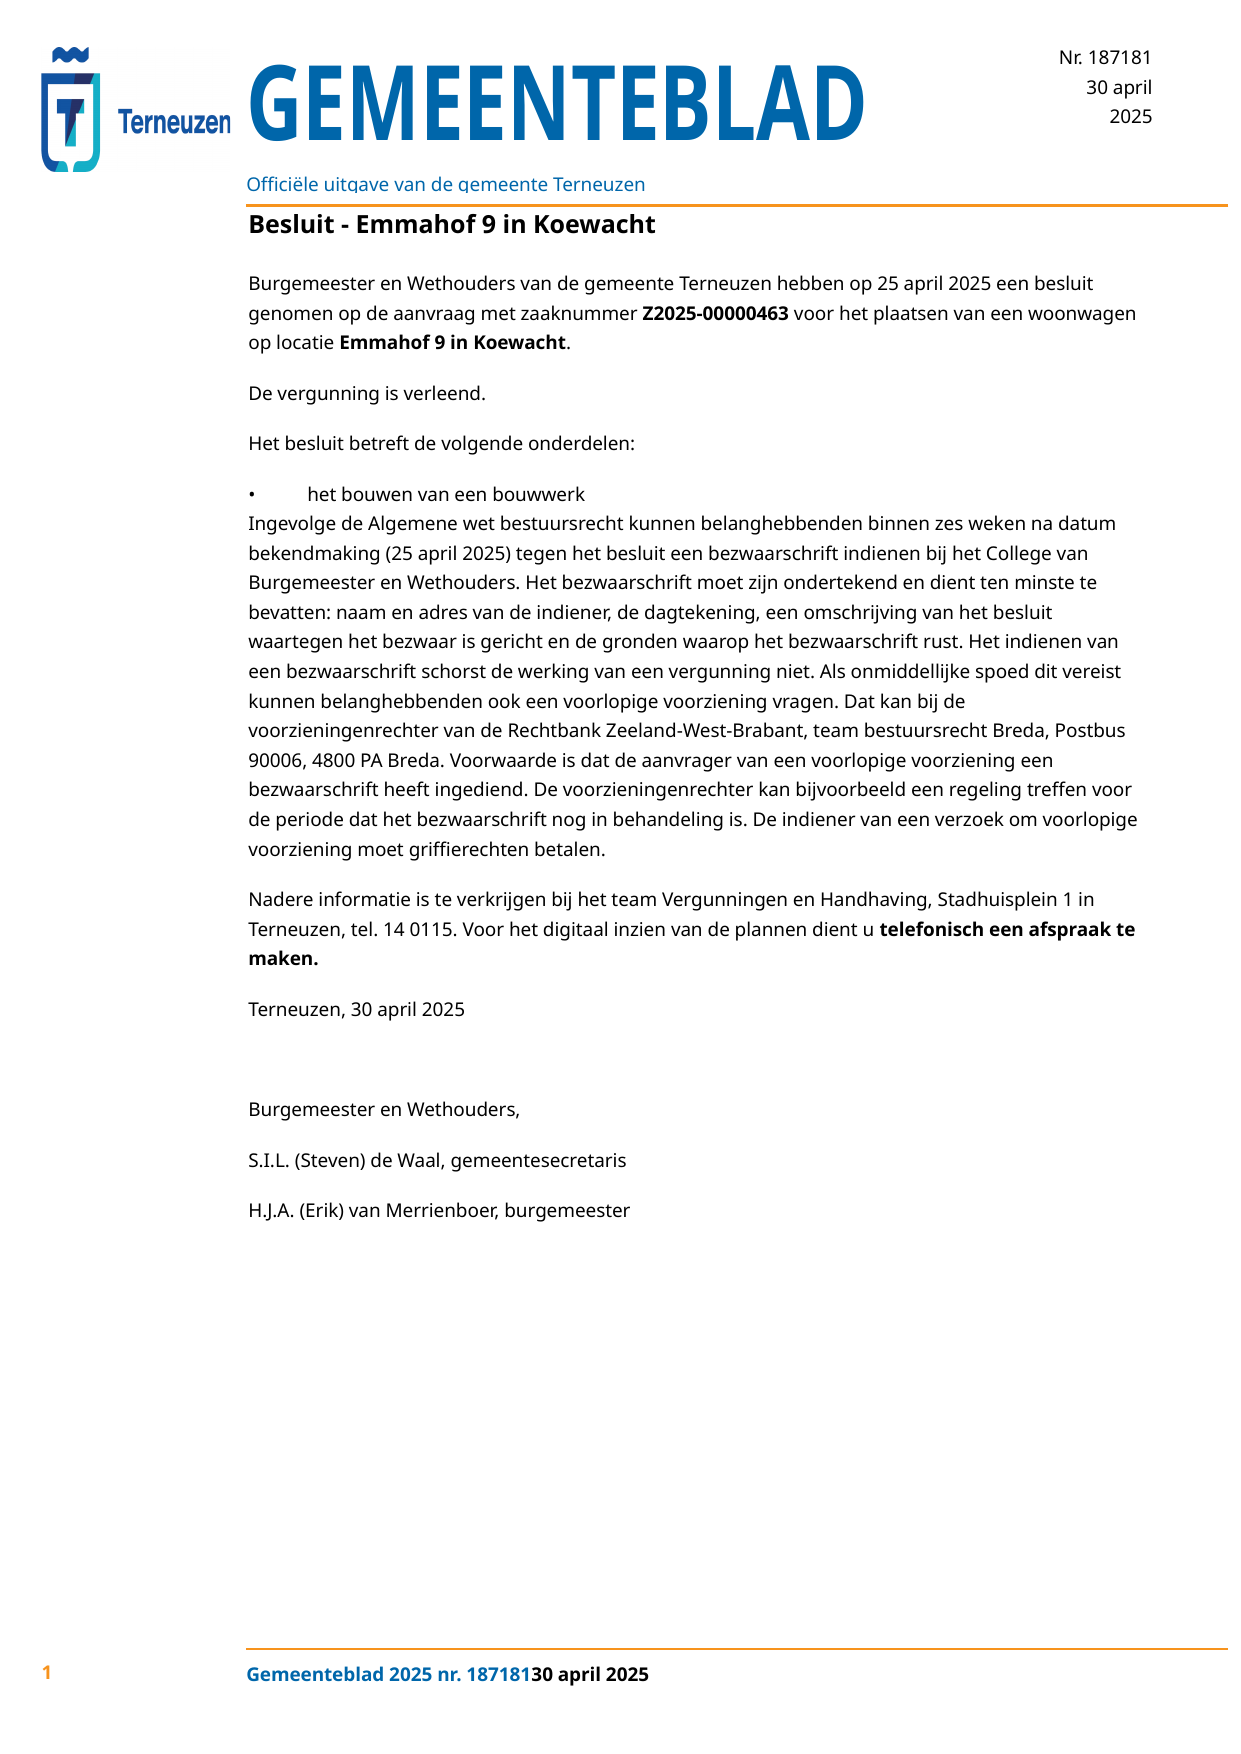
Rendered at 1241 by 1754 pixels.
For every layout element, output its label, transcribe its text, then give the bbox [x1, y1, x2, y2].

text Besluit - Emmahof 9 in Koewacht [248, 207, 1152, 241]
text De vergunning is verleend. [248, 380, 1152, 406]
text Burgemeester en Wethouders, [248, 1097, 1152, 1122]
text H.J.A. (Erik) van Merrienboer, burgemeester [248, 1197, 1152, 1223]
text Ingevolge de Algemene wet bestuursrecht kunnen belanghebbenden binnen zes weken na datum bekendmaking (25 april 2025) tegen het besluit een bezwaarschrift indienen bij het College van Burgemeester en Wethouders. Het bezwaarschrift moet zijn ondertekend en dient ten minste te bevatten: naam en adres van de indiener, de dagtekening, een omschrijving van het besluit waartegen het bezwaar is gericht en de gronden waarop het bezwaarschrift rust. Het indienen van een bezwaarschrift schorst de werking van een vergunning niet. Als onmiddellijke spoed dit vereist kunnen belanghebbenden ook een voorlopige voorziening vragen. Dat kan bij de voorzieningenrechter van de Rechtbank Zeeland-West-Brabant, team bestuursrecht Breda, Postbus 90006, 4800 PA Breda. Voorwaarde is dat de aanvrager van een voorlopige voorziening een bezwaarschrift heeft ingediend. De voorzieningenrechter kan bijvoorbeeld een regeling treffen voor de periode dat het bezwaarschrift nog in behandeling is. De indiener van een verzoek om voorlopige voorziening moet griffierechten betalen. [248, 510, 1152, 861]
text Burgemeester en Wethouders van de gemeente Terneuzen hebben op 25 april 2025 een besluit genomen op de aanvraag met zaaknummer Z2025-00000463 voor het plaatsen van een woonwagen op locatie Emmahof 9 in Koewacht. [248, 270, 1152, 355]
picture [41, 47, 231, 172]
text Nadere informatie is te verkrijgen bij het team Vergunningen en Handhaving, Stadhuisplein 1 in Terneuzen, tel. 14 0115. Voor het digitaal inzien van de plannen dient u telefonisch een afspraak te maken. [248, 886, 1152, 971]
text Terneuzen, 30 april 2025 [248, 996, 1152, 1021]
text S.I.L. (Steven) de Waal, gemeentesecretaris [248, 1147, 1152, 1173]
text Het besluit betreft de volgende onderdelen: [248, 430, 1152, 456]
list het bouwen van een bouwwerk [248, 481, 1152, 506]
